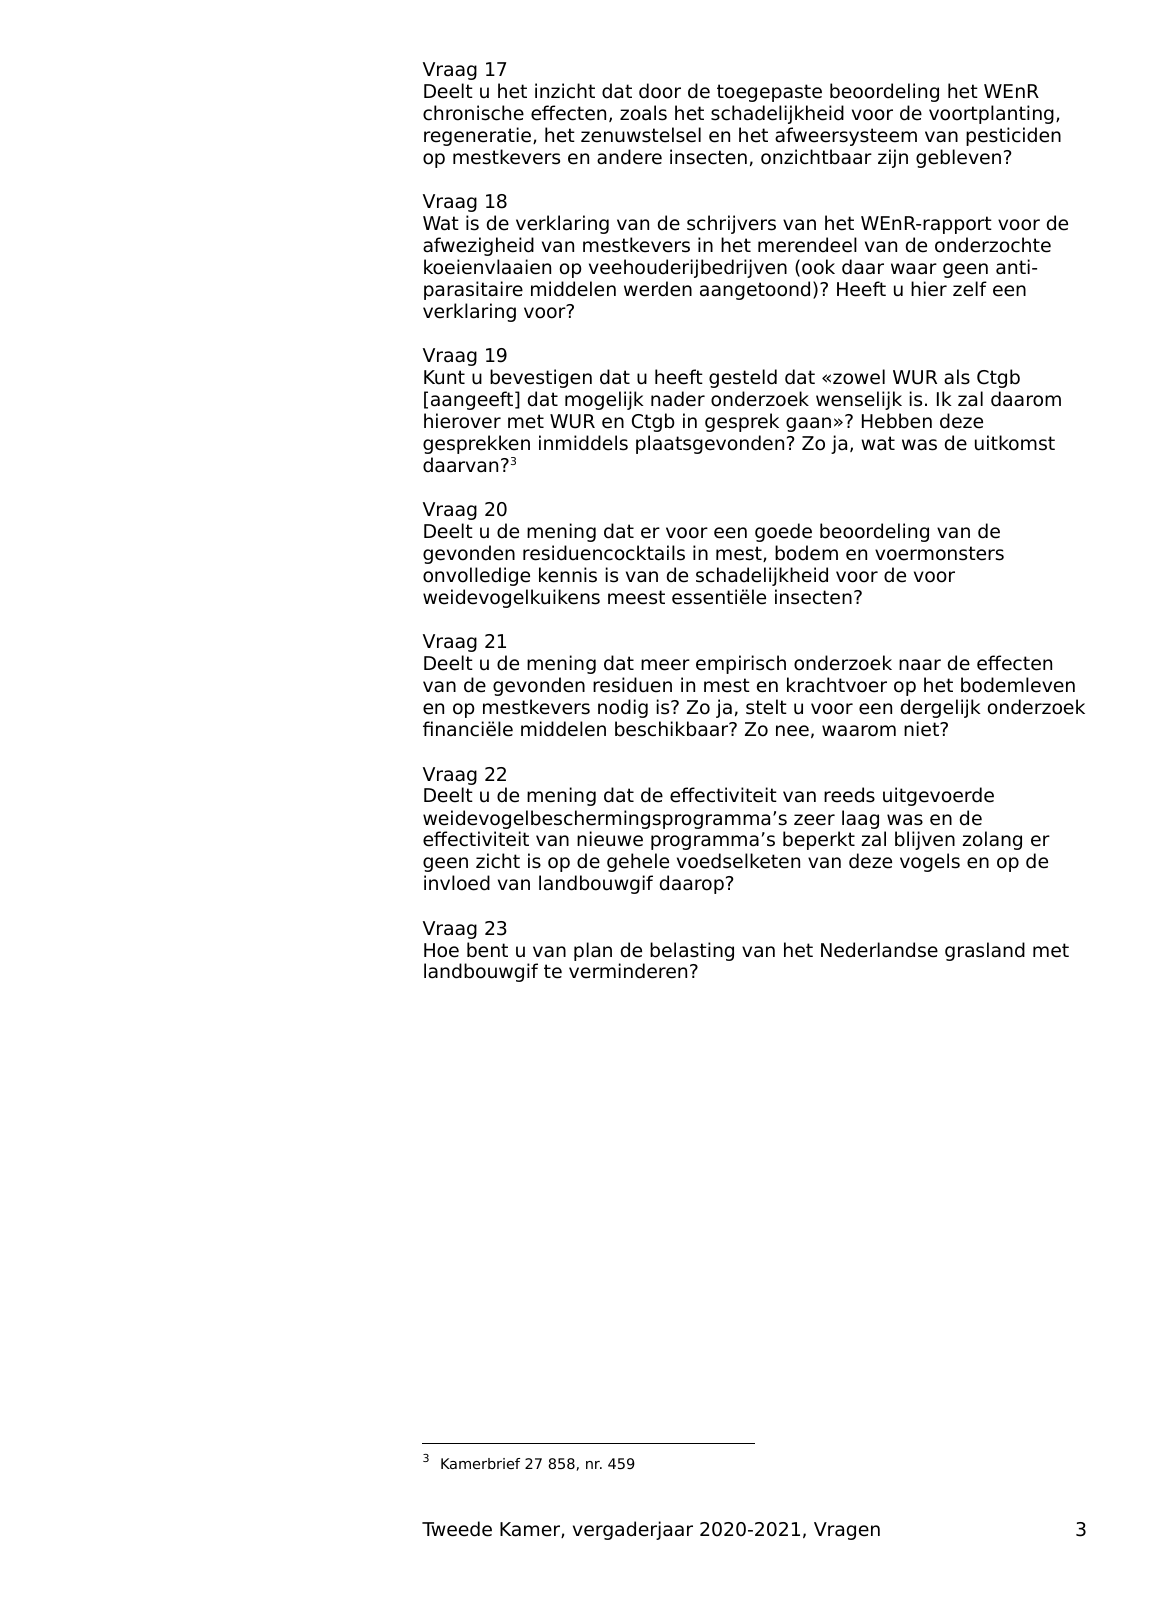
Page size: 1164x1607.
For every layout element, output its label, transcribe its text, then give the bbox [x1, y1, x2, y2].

text Kamerbrief 27 858, nr. 459 [422, 1452, 1087, 1474]
text Deelt u de mening dat meer empirisch onderzoek naar de effecten van de gevonden residuen in mest en krachtvoer op het bodemleven en op mestkevers nodig is? Zo ja, stelt u voor een dergelijk onderzoek financiële middelen beschikbaar? Zo nee, waarom niet? [422, 653, 1087, 741]
text Vraag 17 [422, 59, 1087, 81]
text Vraag 23 [422, 917, 1087, 939]
text Kunt u bevestigen dat u heeft gesteld dat «zowel WUR als Ctgb [aangeeft] dat mogelijk nader onderzoek wenselijk is. Ik zal daarom hierover met WUR en Ctgb in gesprek gaan»? Hebben deze gesprekken inmiddels plaatsgevonden? Zo ja, wat was de uitkomst daarvan? [422, 367, 1087, 477]
text Deelt u het inzicht dat door de toegepaste beoordeling het WEnR chronische effecten, zoals het schadelijkheid voor de voortplanting, regeneratie, het zenuwstelsel en het afweersysteem van pesticiden op mestkevers en andere insecten, onzichtbaar zijn gebleven? [422, 81, 1087, 169]
text Vraag 21 [422, 631, 1087, 653]
text Deelt u de mening dat de effectiviteit van reeds uitgevoerde weidevogelbeschermingsprogramma’s zeer laag was en de effectiviteit van nieuwe programma’s beperkt zal blijven zolang er geen zicht is op de gehele voedselketen van deze vogels en op de invloed van landbouwgif daarop? [422, 785, 1087, 895]
text Vraag 20 [422, 499, 1087, 521]
text Hoe bent u van plan de belasting van het Nederlandse grasland met landbouwgif te verminderen? [422, 939, 1087, 983]
text Vraag 18 [422, 191, 1087, 213]
text Vraag 19 [422, 345, 1087, 367]
text Vraag 22 [422, 763, 1087, 785]
text Wat is de verklaring van de schrijvers van het WEnR-rapport voor de afwezigheid van mestkevers in het merendeel van de onderzochte koeienvlaaien op veehouderijbedrijven (ook daar waar geen anti-parasitaire middelen werden aangetoond)? Heeft u hier zelf een verklaring voor? [422, 213, 1087, 323]
text Deelt u de mening dat er voor een goede beoordeling van de gevonden residuencocktails in mest, bodem en voermonsters onvolledige kennis is van de schadelijkheid voor de voor weidevogelkuikens meest essentiële insecten? [422, 521, 1087, 609]
